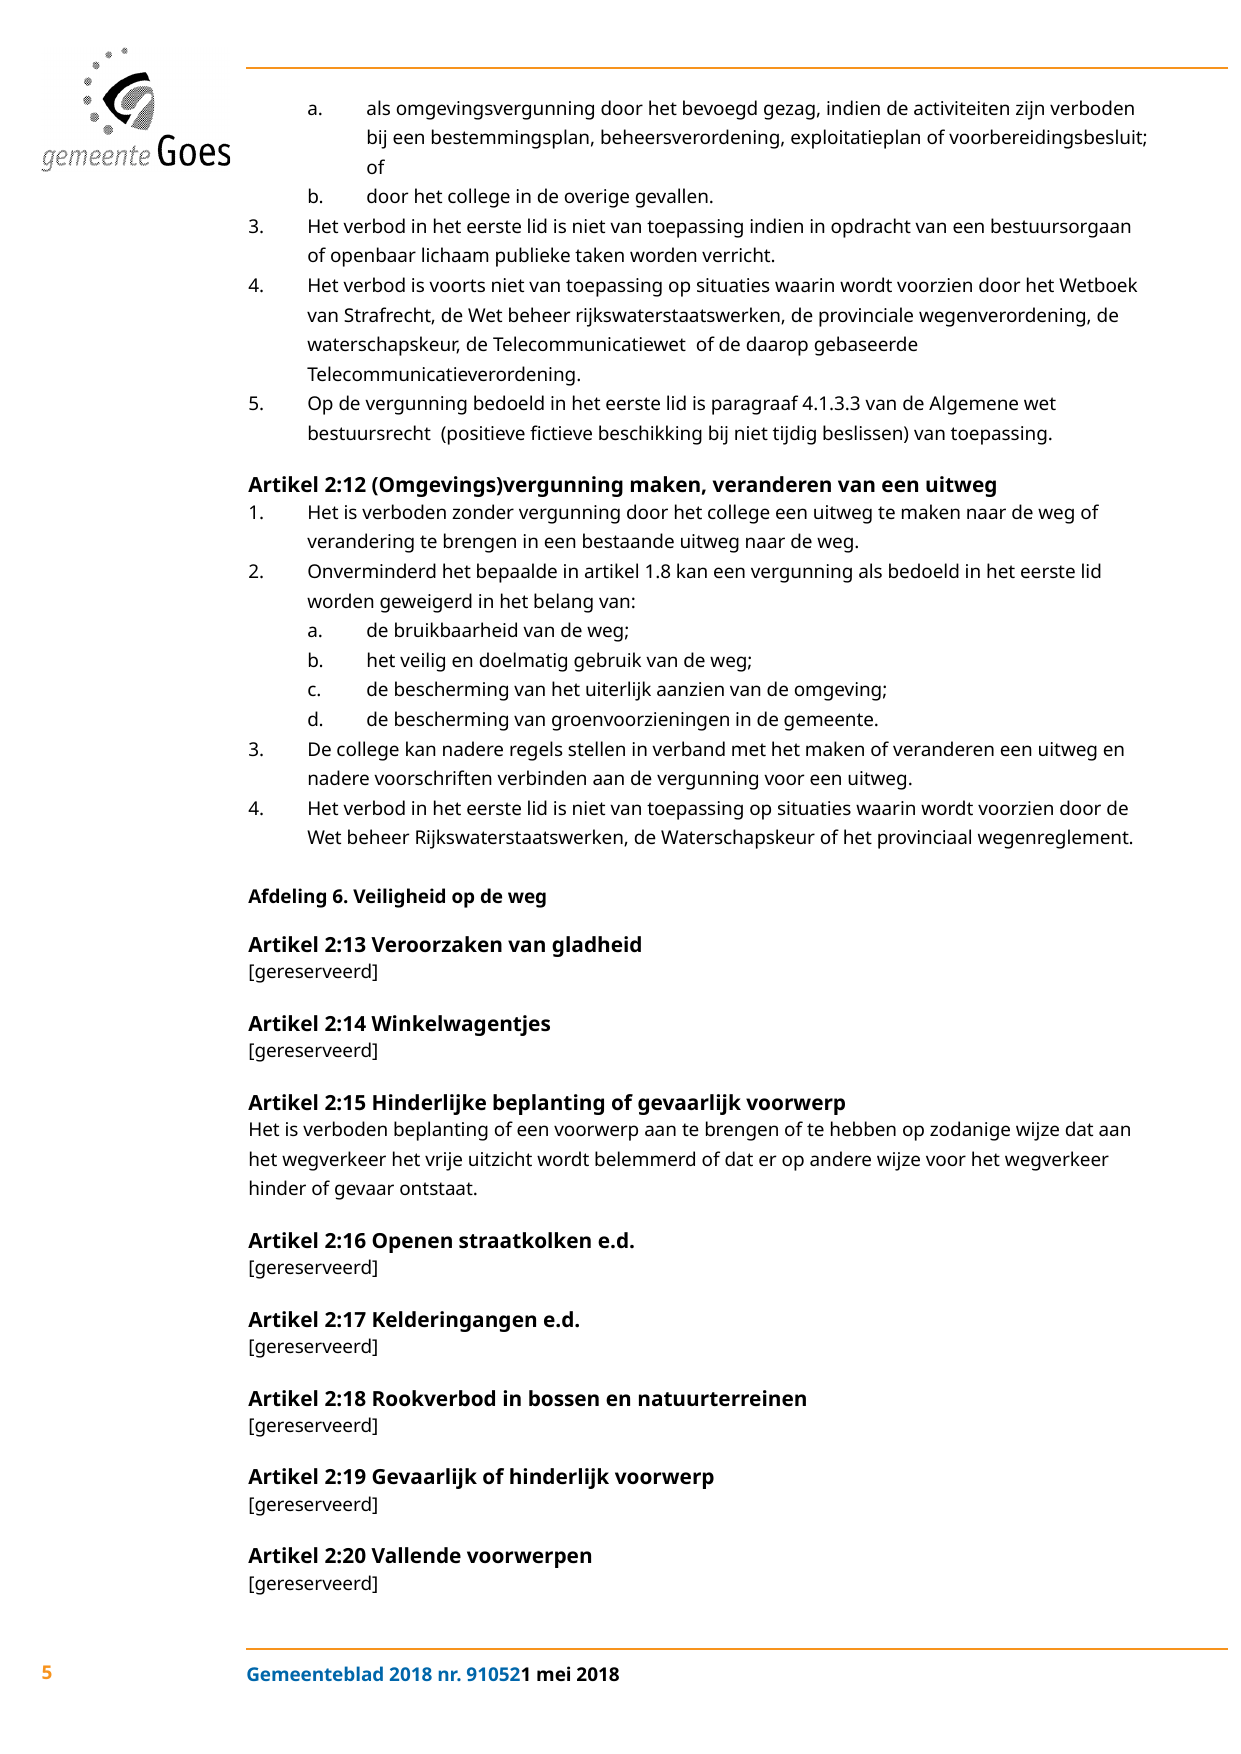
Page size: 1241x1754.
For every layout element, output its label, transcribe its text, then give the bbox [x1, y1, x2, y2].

list De college kan nadere regels stellen in verband met het maken of veranderen een uitweg en nadere voorschriften verbinden aan de vergunning voor een uitweg. [248, 736, 1152, 791]
list Het verbod is voorts niet van toepassing op situaties waarin wordt voorzien door het Wetboek van Strafrecht, de Wet beheer rijkswaterstaatswerken, de provinciale wegenverordening, de waterschapskeur, de Telecommunicatiewet of de daarop gebaseerde Telecommunicatieverordening. [248, 272, 1152, 387]
list Het verbod in het eerste lid is niet van toepassing op situaties waarin wordt voorzien door de Wet beheer Rijkswaterstaatswerken, de Waterschapskeur of het provinciaal wegenreglement. [248, 795, 1152, 850]
list Het is verboden zonder vergunning door het college een uitweg te maken naar de weg of verandering te brengen in een bestaande uitweg naar de weg. [248, 499, 1152, 554]
text Artikel 2:19 Gevaarlijk of hinderlijk voorwerp [248, 1462, 1152, 1491]
list Onverminderd het bepaalde in artikel 1.8 kan een vergunning als bedoeld in het eerste lid worden geweigerd in het belang van: [248, 558, 1152, 613]
text [gereserveerd] [248, 1254, 1152, 1280]
text Artikel 2:13 Veroorzaken van gladheid [248, 930, 1152, 959]
text [gereserveerd] [248, 1333, 1152, 1359]
text Afdeling 6. Veiligheid op de weg [248, 884, 1152, 909]
text Artikel 2:16 Openen straatkolken e.d. [248, 1226, 1152, 1254]
text Artikel 2:20 Vallende voorwerpen [248, 1541, 1152, 1570]
text [gereserveerd] [248, 1491, 1152, 1517]
text Artikel 2:12 (Omgevings)vergunning maken, veranderen van een uitweg [248, 471, 1152, 499]
text Het is verboden beplanting of een voorwerp aan te brengen of te hebben op zodanige wijze dat aan het wegverkeer het vrije uitzicht wordt belemmerd of dat er op andere wijze voor het wegverkeer hinder of gevaar ontstaat. [248, 1116, 1152, 1201]
text [gereserveerd] [248, 1570, 1152, 1596]
text [gereserveerd] [248, 959, 1152, 984]
list Het verbod in het eerste lid is niet van toepassing indien in opdracht van een bestuursorgaan of openbaar lichaam publieke taken worden verricht. [248, 213, 1152, 268]
list als omgevingsvergunning door het bevoegd gezag, indien de activiteiten zijn verboden bij een bestemmingsplan, beheersverordening, exploitatieplan of voorbereidingsbesluit; of [307, 95, 1152, 180]
text Artikel 2:17 Kelderingangen e.d. [248, 1305, 1152, 1333]
picture [41, 47, 231, 172]
list de bescherming van het uiterlijk aanzien van de omgeving; [307, 677, 1152, 702]
list Op de vergunning bedoeld in het eerste lid is paragraaf 4.1.3.3 van de Algemene wet bestuursrecht (positieve fictieve beschikking bij niet tijdig beslissen) van toepassing. [248, 391, 1152, 446]
text [gereserveerd] [248, 1412, 1152, 1438]
list het veilig en doelmatig gebruik van de weg; [307, 647, 1152, 673]
list de bescherming van groenvoorzieningen in de gemeente. [307, 706, 1152, 732]
text Artikel 2:18 Rookverbod in bossen en natuurterreinen [248, 1384, 1152, 1412]
text Artikel 2:15 Hinderlijke beplanting of gevaarlijk voorwerp [248, 1088, 1152, 1116]
list de bruikbaarheid van de weg; [307, 617, 1152, 643]
text [gereserveerd] [248, 1037, 1152, 1063]
list door het college in de overige gevallen. [307, 183, 1152, 209]
text Artikel 2:14 Winkelwagentjes [248, 1009, 1152, 1037]
